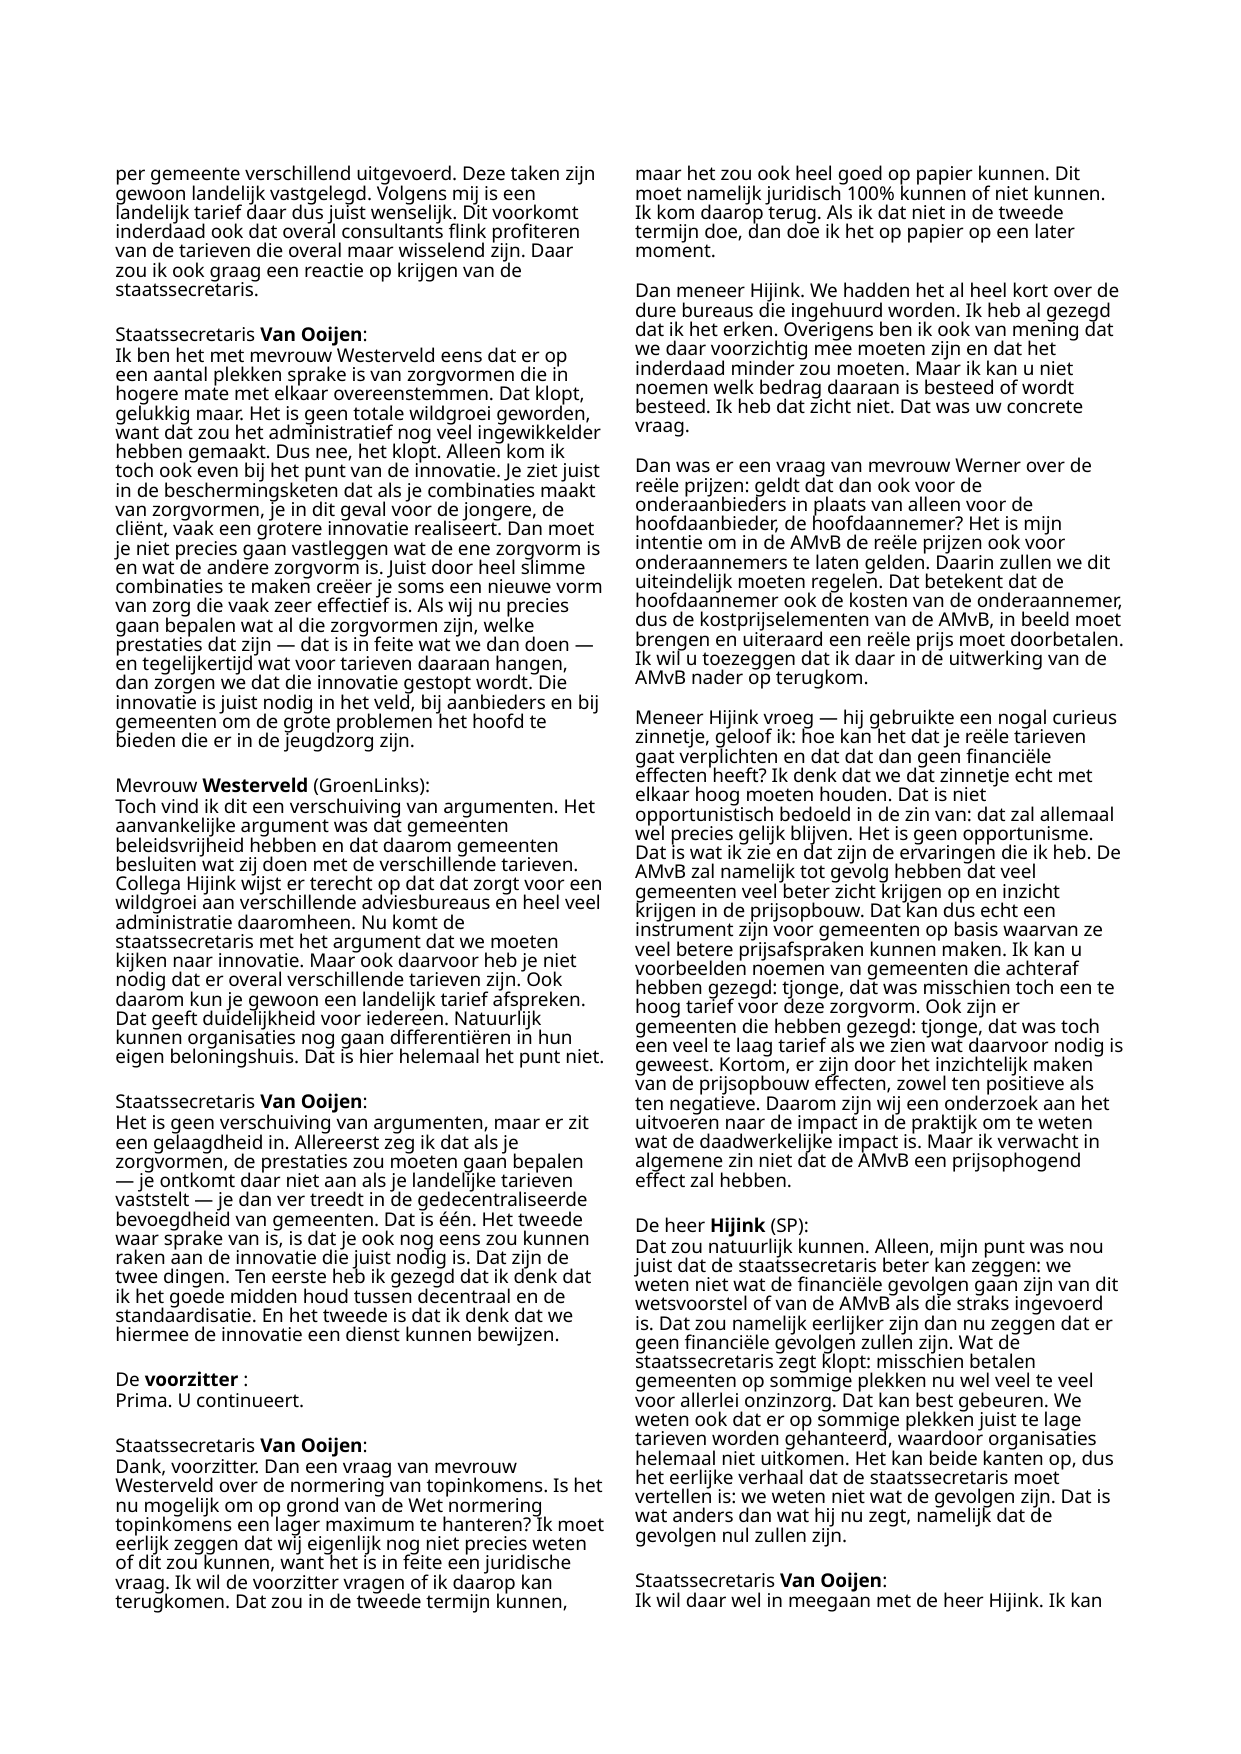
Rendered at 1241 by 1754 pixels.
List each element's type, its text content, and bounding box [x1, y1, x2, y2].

text Mevrouw Westerveld (GroenLinks): [115, 772, 605, 798]
text Meneer Hijink vroeg — hij gebruikte een nogal curieus zinnetje, geloof ik: hoe kan het dat je reële tarieven gaat verplichten en dat dat dan geen financiële effecten heeft? Ik denk dat we dat zinnetje echt met elkaar hoog moeten houden. Dat is niet opportunistisch bedoeld in de zin van: dat zal allemaal wel precies gelijk blijven. Het is geen opportunisme. Dat is wat ik zie en dat zijn de ervaringen die ik heb. De AMvB zal namelijk tot gevolg hebben dat veel gemeenten veel beter zicht krijgen op en inzicht krijgen in de prijsopbouw. Dat kan dus echt een instrument zijn voor gemeenten op basis waarvan ze veel betere prijsafspraken kunnen maken. Ik kan u voorbeelden noemen van gemeenten die achteraf hebben gezegd: tjonge, dat was misschien toch een te hoog tarief voor deze zorgvorm. Ook zijn er gemeenten die hebben gezegd: tjonge, dat was toch een veel te laag tarief als we zien wat daarvoor nodig is geweest. Kortom, er zijn door het inzichtelijk maken van de prijsopbouw effecten, zowel ten positieve als ten negatieve. Daarom zijn wij een onderzoek aan het uitvoeren naar de impact in de praktijk om te weten wat de daadwerkelijke impact is. Maar ik verwacht in algemene zin niet dat de AMvB een prijsophogend effect zal hebben. [635, 709, 1125, 1191]
text Staatssecretaris Van Ooijen: [635, 1567, 1125, 1592]
text Toch vind ik dit een verschuiving van argumenten. Het aanvankelijke argument was dat gemeenten beleidsvrijheid hebben en dat daarom gemeenten besluiten wat zij doen met de verschillende tarieven. Collega Hijink wijst er terecht op dat dat zorgt voor een wildgroei aan verschillende adviesbureaus en heel veel administratie daaromheen. Nu komt de staatssecretaris met het argument dat we moeten kijken naar innovatie. Maar ook daarvoor heb je niet nodig dat er overal verschillende tarieven zijn. Ook daarom kun je gewoon een landelijk tarief afspreken. Dat geeft duidelijkheid voor iedereen. Natuurlijk kunnen organisaties nog gaan differentiëren in hun eigen beloningshuis. Dat is hier helemaal het punt niet. [115, 798, 605, 1068]
text per gemeente verschillend uitgevoerd. Deze taken zijn gewoon landelijk vastgelegd. Volgens mij is een landelijk tarief daar dus juist wenselijk. Dit voorkomt inderdaad ook dat overal consultants flink profiteren van de tarieven die overal maar wisselend zijn. Daar zou ik ook graag een reactie op krijgen van de staatssecretaris. [115, 165, 605, 300]
text De heer Hijink (SP): [635, 1212, 1125, 1238]
text Dan was er een vraag van mevrouw Werner over de reële prijzen: geldt dat dan ook voor de onderaanbieders in plaats van alleen voor de hoofdaanbieder, de hoofdaannemer? Het is mijn intentie om in de AMvB de reële prijzen ook voor onderaannemers te laten gelden. Daarin zullen we dit uiteindelijk moeten regelen. Dat betekent dat de hoofdaannemer ook de kosten van de onderaannemer, dus de kostprijselementen van de AMvB, in beeld moet brengen en uiteraard een reële prijs moet doorbetalen. Ik wil u toezeggen dat ik daar in de uitwerking van de AMvB nader op terugkom. [635, 457, 1125, 688]
text Ik ben het met mevrouw Westerveld eens dat er op een aantal plekken sprake is van zorgvormen die in hogere mate met elkaar overeenstemmen. Dat klopt, gelukkig maar. Het is geen totale wildgroei geworden, want dat zou het administratief nog veel ingewikkelder hebben gemaakt. Dus nee, het klopt. Alleen kom ik toch ook even bij het punt van de innovatie. Je ziet juist in de beschermingsketen dat als je combinaties maakt van zorgvormen, je in dit geval voor de jongere, de cliënt, vaak een grotere innovatie realiseert. Dan moet je niet precies gaan vastleggen wat de ene zorgvorm is en wat de andere zorgvorm is. Juist door heel slimme combinaties te maken creëer je soms een nieuwe vorm van zorg die vaak zeer effectief is. Als wij nu precies gaan bepalen wat al die zorgvormen zijn, welke prestaties dat zijn — dat is in feite wat we dan doen — en tegelijkertijd wat voor tarieven daaraan hangen, dan zorgen we dat die innovatie gestopt wordt. Die innovatie is juist nodig in het veld, bij aanbieders en bij gemeenten om de grote problemen het hoofd te bieden die er in de jeugdzorg zijn. [115, 347, 605, 751]
text Dan meneer Hijink. We hadden het al heel kort over de dure bureaus die ingehuurd worden. Ik heb al gezegd dat ik het erken. Overigens ben ik ook van mening dat we daar voorzichtig mee moeten zijn en dat het inderdaad minder zou moeten. Maar ik kan u niet noemen welk bedrag daaraan is besteed of wordt besteed. Ik heb dat zicht niet. Dat was uw concrete vraag. [635, 282, 1125, 437]
text Staatssecretaris Van Ooijen: [115, 1432, 605, 1458]
text Ik wil daar wel in meegaan met de heer Hijink. Ik kan [635, 1592, 1125, 1612]
text Dank, voorzitter. Dan een vraag van mevrouw Westerveld over de normering van topinkomens. Is het nu mogelijk om op grond van de Wet normering topinkomens een lager maximum te hanteren? Ik moet eerlijk zeggen dat wij eigenlijk nog niet precies weten of dit zou kunnen, want het is in feite een juridische vraag. Ik wil de voorzitter vragen of ik daarop kan terugkomen. Dat zou in de tweede termijn kunnen, [115, 1458, 605, 1612]
text Het is geen verschuiving van argumenten, maar er zit een gelaagdheid in. Allereerst zeg ik dat als je zorgvormen, de prestaties zou moeten gaan bepalen — je ontkomt daar niet aan als je landelijke tarieven vaststelt — je dan ver treedt in de gedecentraliseerde bevoegdheid van gemeenten. Dat is één. Het tweede waar sprake van is, is dat je ook nog eens zou kunnen raken aan de innovatie die juist nodig is. Dat zijn de twee dingen. Ten eerste heb ik gezegd dat ik denk dat ik het goede midden houd tussen decentraal en de standaardisatie. En het tweede is dat ik denk dat we hiermee de innovatie een dienst kunnen bewijzen. [115, 1114, 605, 1346]
text Prima. U continueert. [115, 1392, 605, 1411]
text Dat zou natuurlijk kunnen. Alleen, mijn punt was nou juist dat de staatssecretaris beter kan zeggen: we weten niet wat de financiële gevolgen gaan zijn van dit wetsvoorstel of van de AMvB als die straks ingevoerd is. Dat zou namelijk eerlijker zijn dan nu zeggen dat er geen financiële gevolgen zullen zijn. Wat de staatssecretaris zegt klopt: misschien betalen gemeenten op sommige plekken nu wel veel te veel voor allerlei onzinzorg. Dat kan best gebeuren. We weten ook dat er op sommige plekken juist te lage tarieven worden gehanteerd, waardoor organisaties helemaal niet uitkomen. Het kan beide kanten op, dus het eerlijke verhaal dat de staatssecretaris moet vertellen is: we weten niet wat de gevolgen zijn. Dat is wat anders dan wat hij nu zegt, namelijk dat de gevolgen nul zullen zijn. [635, 1238, 1125, 1546]
text Staatssecretaris Van Ooijen: [115, 321, 605, 347]
text maar het zou ook heel goed op papier kunnen. Dit moet namelijk juridisch 100% kunnen of niet kunnen. Ik kom daarop terug. Als ik dat niet in de tweede termijn doe, dan doe ik het op papier op een later moment. [635, 165, 1125, 262]
text De voorzitter : [115, 1366, 605, 1392]
text Staatssecretaris Van Ooijen: [115, 1089, 605, 1114]
